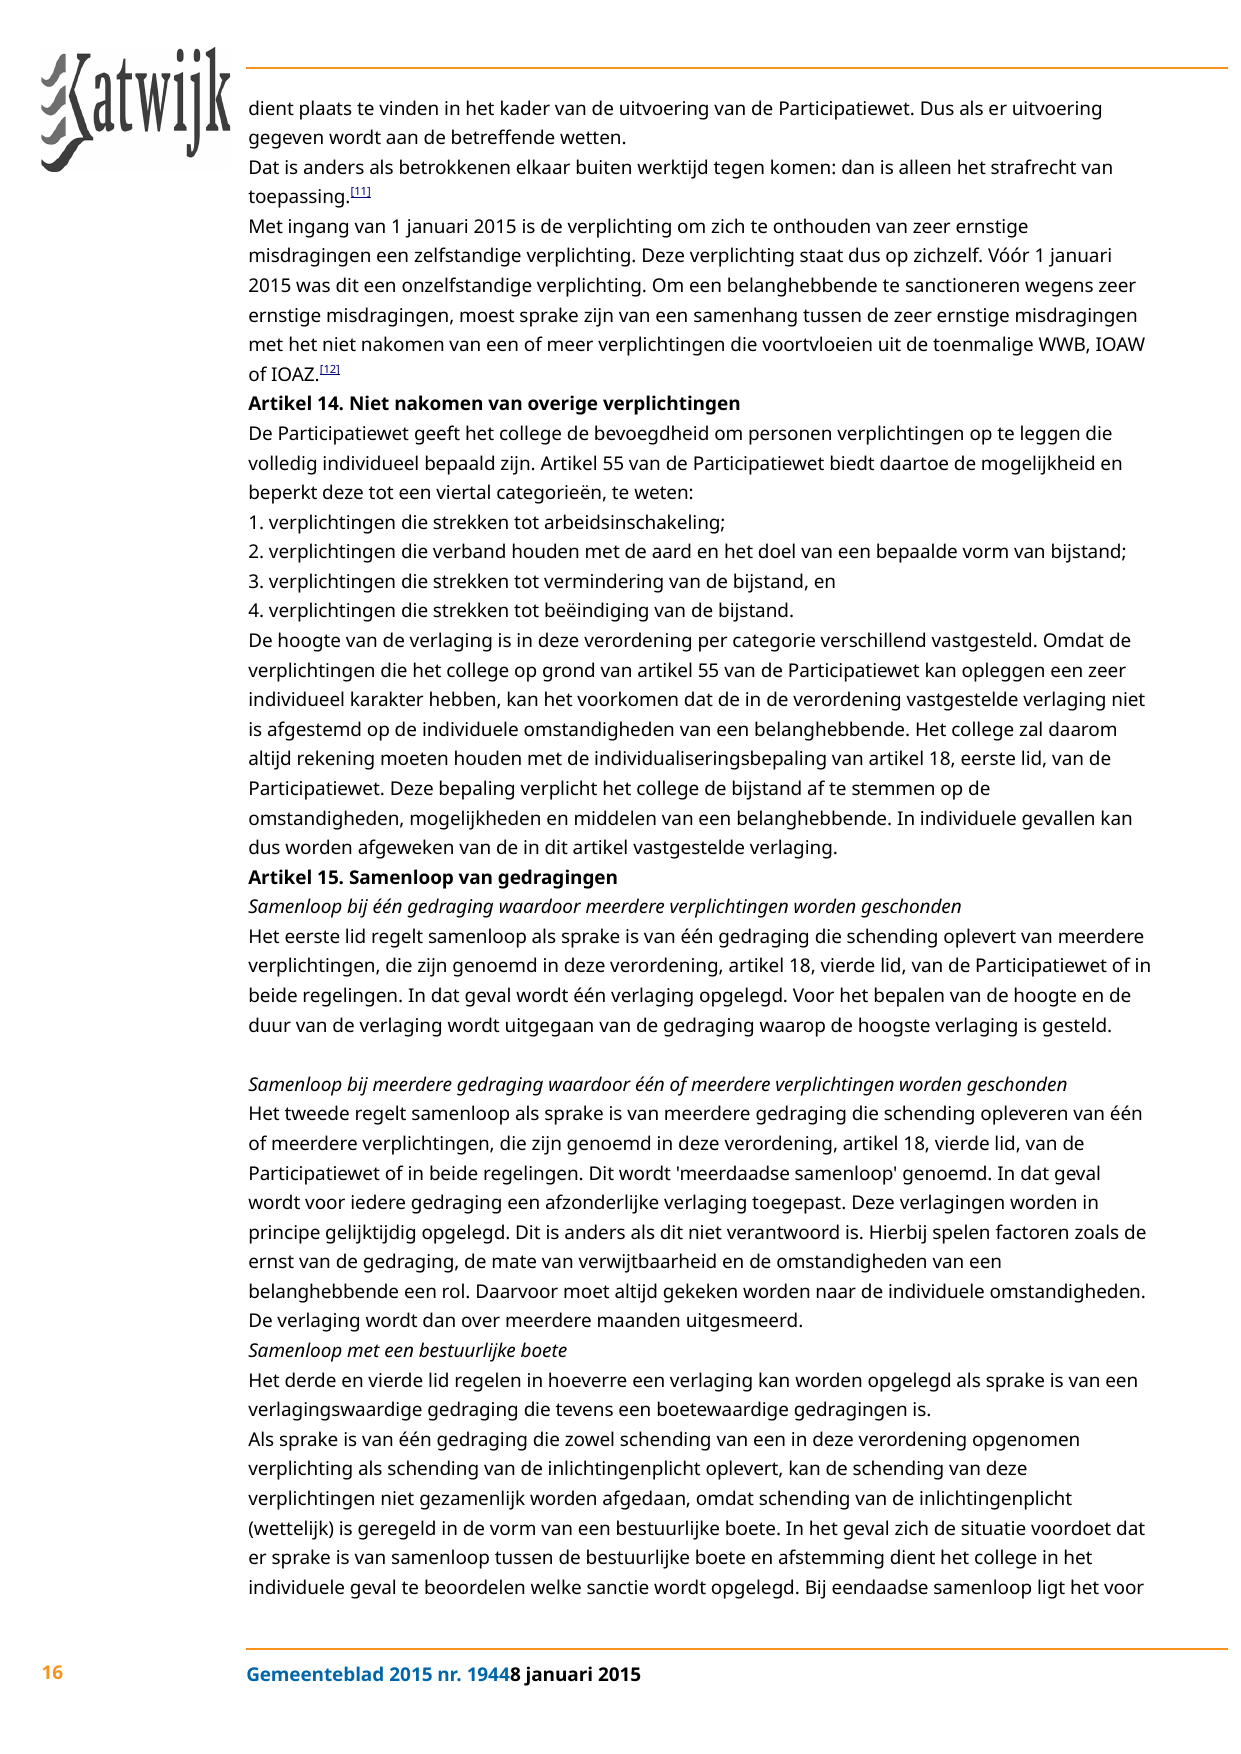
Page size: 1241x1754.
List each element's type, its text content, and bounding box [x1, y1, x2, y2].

text Het eerste lid regelt samenloop als sprake is van één gedraging die schending oplevert van meerdere verplichtingen, die zijn genoemd in deze verordening, artikel 18, vierde lid, van de Participatiewet of in beide regelingen. In dat geval wordt één verlaging opgelegd. Voor het bepalen van de hoogte en de duur van de verlaging wordt uitgegaan van de gedraging waarop de hoogste verlaging is gesteld. [248, 923, 1152, 1038]
text De Participatiewet geeft het college de bevoegdheid om personen verplichtingen op te leggen die volledig individueel bepaald zijn. Artikel 55 van de Participatiewet biedt daartoe de mogelijkheid en beperkt deze tot een viertal categorieën, te weten: [248, 420, 1152, 505]
text Artikel 15. Samenloop van gedragingen [248, 864, 1152, 890]
picture [41, 47, 231, 172]
text Samenloop bij één gedraging waardoor meerdere verplichtingen worden geschonden [248, 893, 1152, 919]
text 4. verplichtingen die strekken tot beëindiging van de bijstand. [248, 598, 1152, 623]
text De hoogte van de verlaging is in deze verordening per categorie verschillend vastgesteld. Omdat de verplichtingen die het college op grond van artikel 55 van de Participatiewet kan opleggen een zeer individueel karakter hebben, kan het voorkomen dat de in de verordening vastgestelde verlaging niet is afgestemd op de individuele omstandigheden van een belanghebbende. Het college zal daarom altijd rekening moeten houden met de individualiseringsbepaling van artikel 18, eerste lid, van de Participatiewet. Deze bepaling verplicht het college de bijstand af te stemmen op de omstandigheden, mogelijkheden en middelen van een belanghebbende. In individuele gevallen kan dus worden afgeweken van de in dit artikel vastgestelde verlaging. [248, 627, 1152, 860]
text Samenloop bij meerdere gedraging waardoor één of meerdere verplichtingen worden geschonden [248, 1071, 1152, 1097]
text 1. verplichtingen die strekken tot arbeidsinschakeling; [248, 509, 1152, 535]
text dient plaats te vinden in het kader van de uitvoering van de Participatiewet. Dus als er uitvoering gegeven wordt aan de betreffende wetten. [248, 95, 1152, 150]
text Met ingang van 1 januari 2015 is de verplichting om zich te onthouden van zeer ernstige misdragingen een zelfstandige verplichting. Deze verplichting staat dus op zichzelf. Vóór 1 januari 2015 was dit een onzelfstandige verplichting. Om een belanghebbende te sanctioneren wegens zeer ernstige misdragingen, moest sprake zijn van een samenhang tussen de zeer ernstige misdragingen met het niet nakomen van een of meer verplichtingen die voortvloeien uit de toenmalige WWB, IOAW of IOAZ.[12] [248, 213, 1152, 387]
text Samenloop met een bestuurlijke boete [248, 1337, 1152, 1363]
text Dat is anders als betrokkenen elkaar buiten werktijd tegen komen: dan is alleen het strafrecht van toepassing.[11] [248, 154, 1152, 209]
text Artikel 14. Niet nakomen van overige verplichtingen [248, 391, 1152, 416]
text 2. verplichtingen die verband houden met de aard en het doel van een bepaalde vorm van bijstand; [248, 538, 1152, 564]
text Het tweede regelt samenloop als sprake is van meerdere gedraging die schending opleveren van één of meerdere verplichtingen, die zijn genoemd in deze verordening, artikel 18, vierde lid, van de Participatiewet of in beide regelingen. Dit wordt 'meerdaadse samenloop' genoemd. In dat geval wordt voor iedere gedraging een afzonderlijke verlaging toegepast. Deze verlagingen worden in principe gelijktijdig opgelegd. Dit is anders als dit niet verantwoord is. Hierbij spelen factoren zoals de ernst van de gedraging, de mate van verwijtbaarheid en de omstandigheden van een belanghebbende een rol. Daarvoor moet altijd gekeken worden naar de individuele omstandigheden. De verlaging wordt dan over meerdere maanden uitgesmeerd. [248, 1101, 1152, 1333]
text Het derde en vierde lid regelen in hoeverre een verlaging kan worden opgelegd als sprake is van een verlagingswaardige gedraging die tevens een boetewaardige gedragingen is. [248, 1367, 1152, 1422]
text Als sprake is van één gedraging die zowel schending van een in deze verordening opgenomen verplichting als schending van de inlichtingenplicht oplevert, kan de schending van deze verplichtingen niet gezamenlijk worden afgedaan, omdat schending van de inlichtingenplicht (wettelijk) is geregeld in de vorm van een bestuurlijke boete. In het geval zich de situatie voordoet dat er sprake is van samenloop tussen de bestuurlijke boete en afstemming dient het college in het individuele geval te beoordelen welke sanctie wordt opgelegd. Bij eendaadse samenloop ligt het voor [248, 1426, 1152, 1600]
text 3. verplichtingen die strekken tot vermindering van de bijstand, en [248, 568, 1152, 594]
